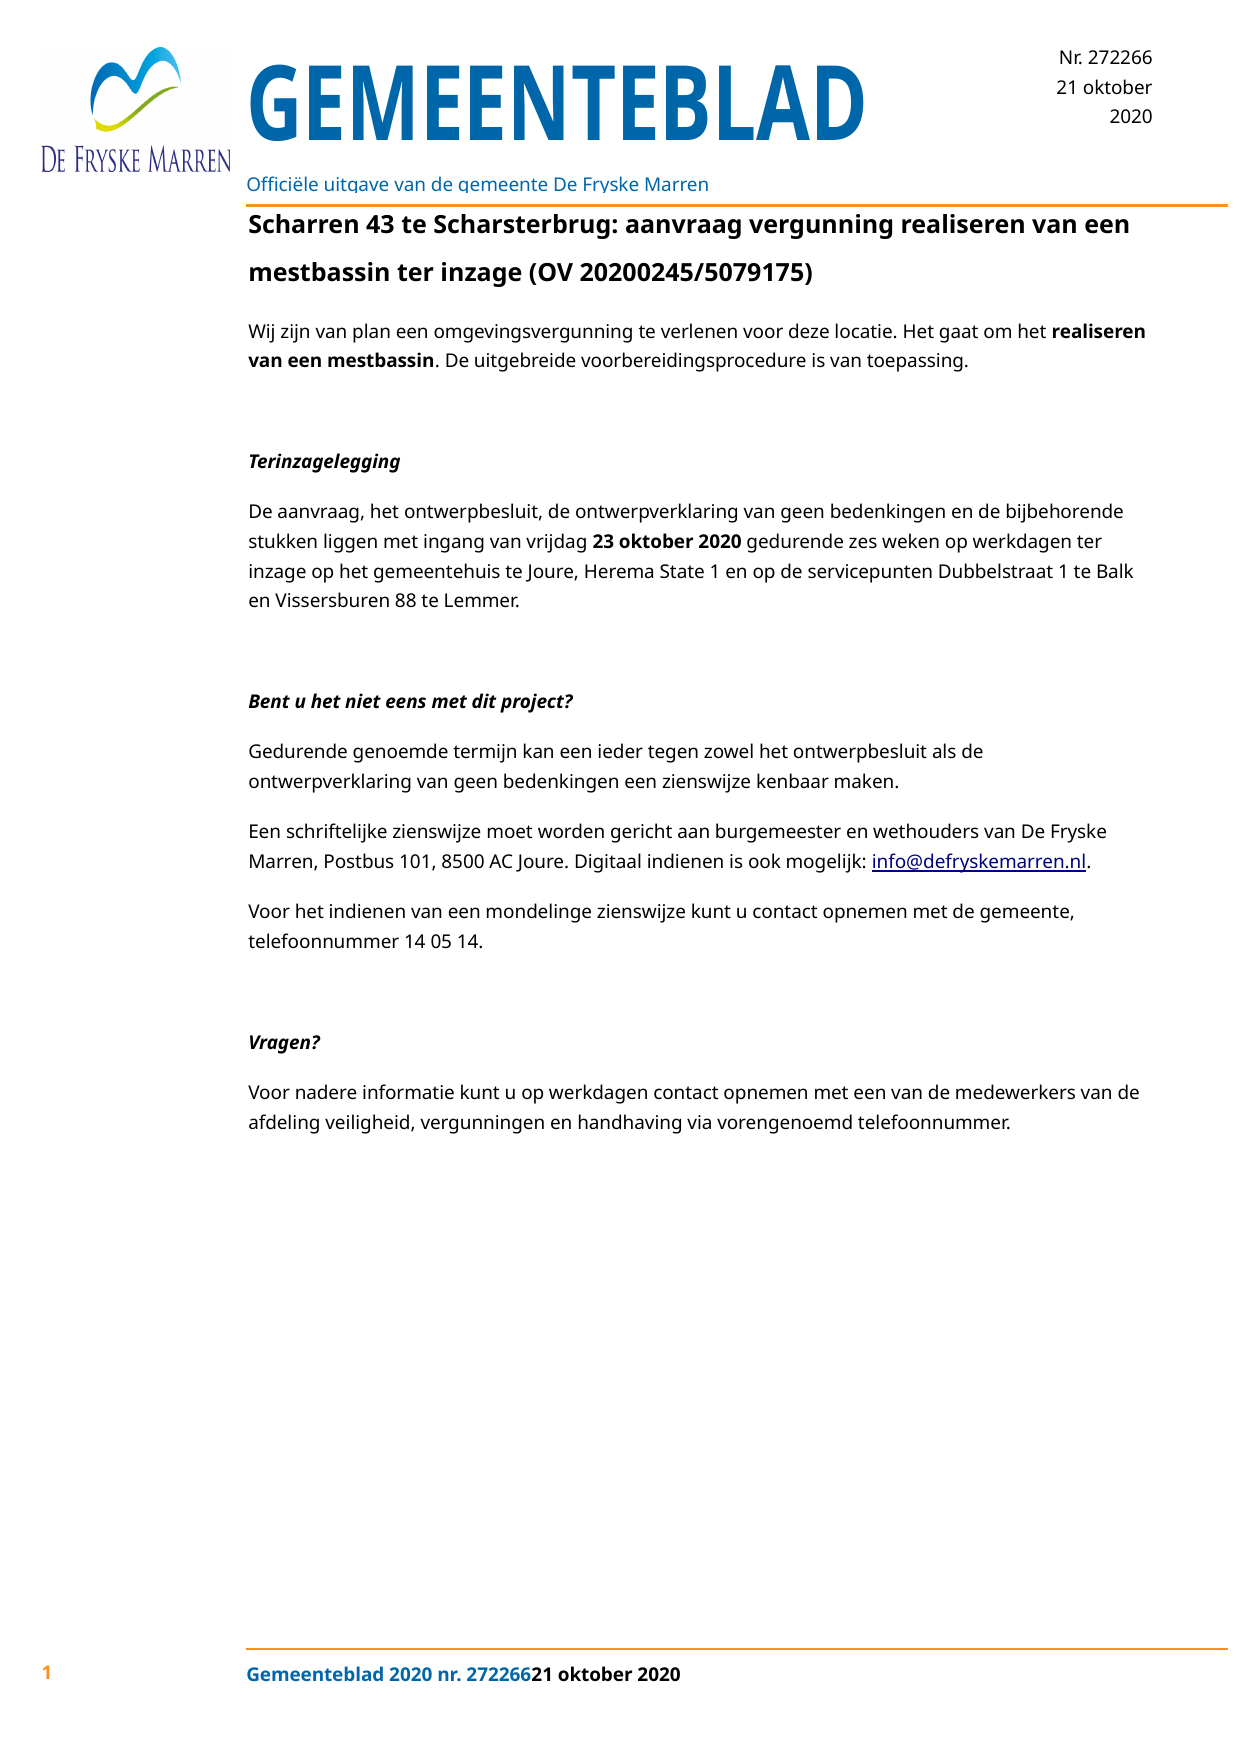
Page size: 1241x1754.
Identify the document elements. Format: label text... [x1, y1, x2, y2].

text Gedurende genoemde termijn kan een ieder tegen zowel het ontwerpbesluit als de ontwerpverklaring van geen bedenkingen een zienswijze kenbaar maken. [248, 739, 1152, 794]
text Bent u het niet eens met dit project? [248, 688, 1152, 714]
text De aanvraag, het ontwerpbesluit, de ontwerpverklaring van geen bedenkingen en de bijbehorende stukken liggen met ingang van vrijdag 23 oktober 2020 gedurende zes weken op werkdagen ter inzage op het gemeentehuis te Joure, Herema State 1 en op de servicepunten Dubbelstraat 1 te Balk en Vissersburen 88 te Lemmer. [248, 499, 1152, 613]
text Voor het indienen van een mondelinge zienswijze kunt u contact opnemen met de gemeente, telefoonnummer 14 05 14. [248, 899, 1152, 954]
text Vragen? [248, 1029, 1152, 1055]
picture [41, 47, 231, 172]
text Scharren 43 te Scharsterbrug: aanvraag vergunning realiseren van een mestbassin ter inzage (OV 20200245/5079175) [248, 207, 1152, 288]
text Terinzagelegging [248, 448, 1152, 474]
text Een schriftelijke zienswijze moet worden gericht aan burgemeester en wethouders van De Fryske Marren, Postbus 101, 8500 AC Joure. Digitaal indienen is ook mogelijk: info@defryskemarren.nl. [248, 819, 1152, 874]
text Voor nadere informatie kunt u op werkdagen contact opnemen met een van de medewerkers van de afdeling veiligheid, vergunningen en handhaving via vorengenoemd telefoonnummer. [248, 1079, 1152, 1135]
text Wij zijn van plan een omgevingsvergunning te verlenen voor deze locatie. Het gaat om het realiseren van een mestbassin. De uitgebreide voorbereidingsprocedure is van toepassing. [248, 318, 1152, 373]
